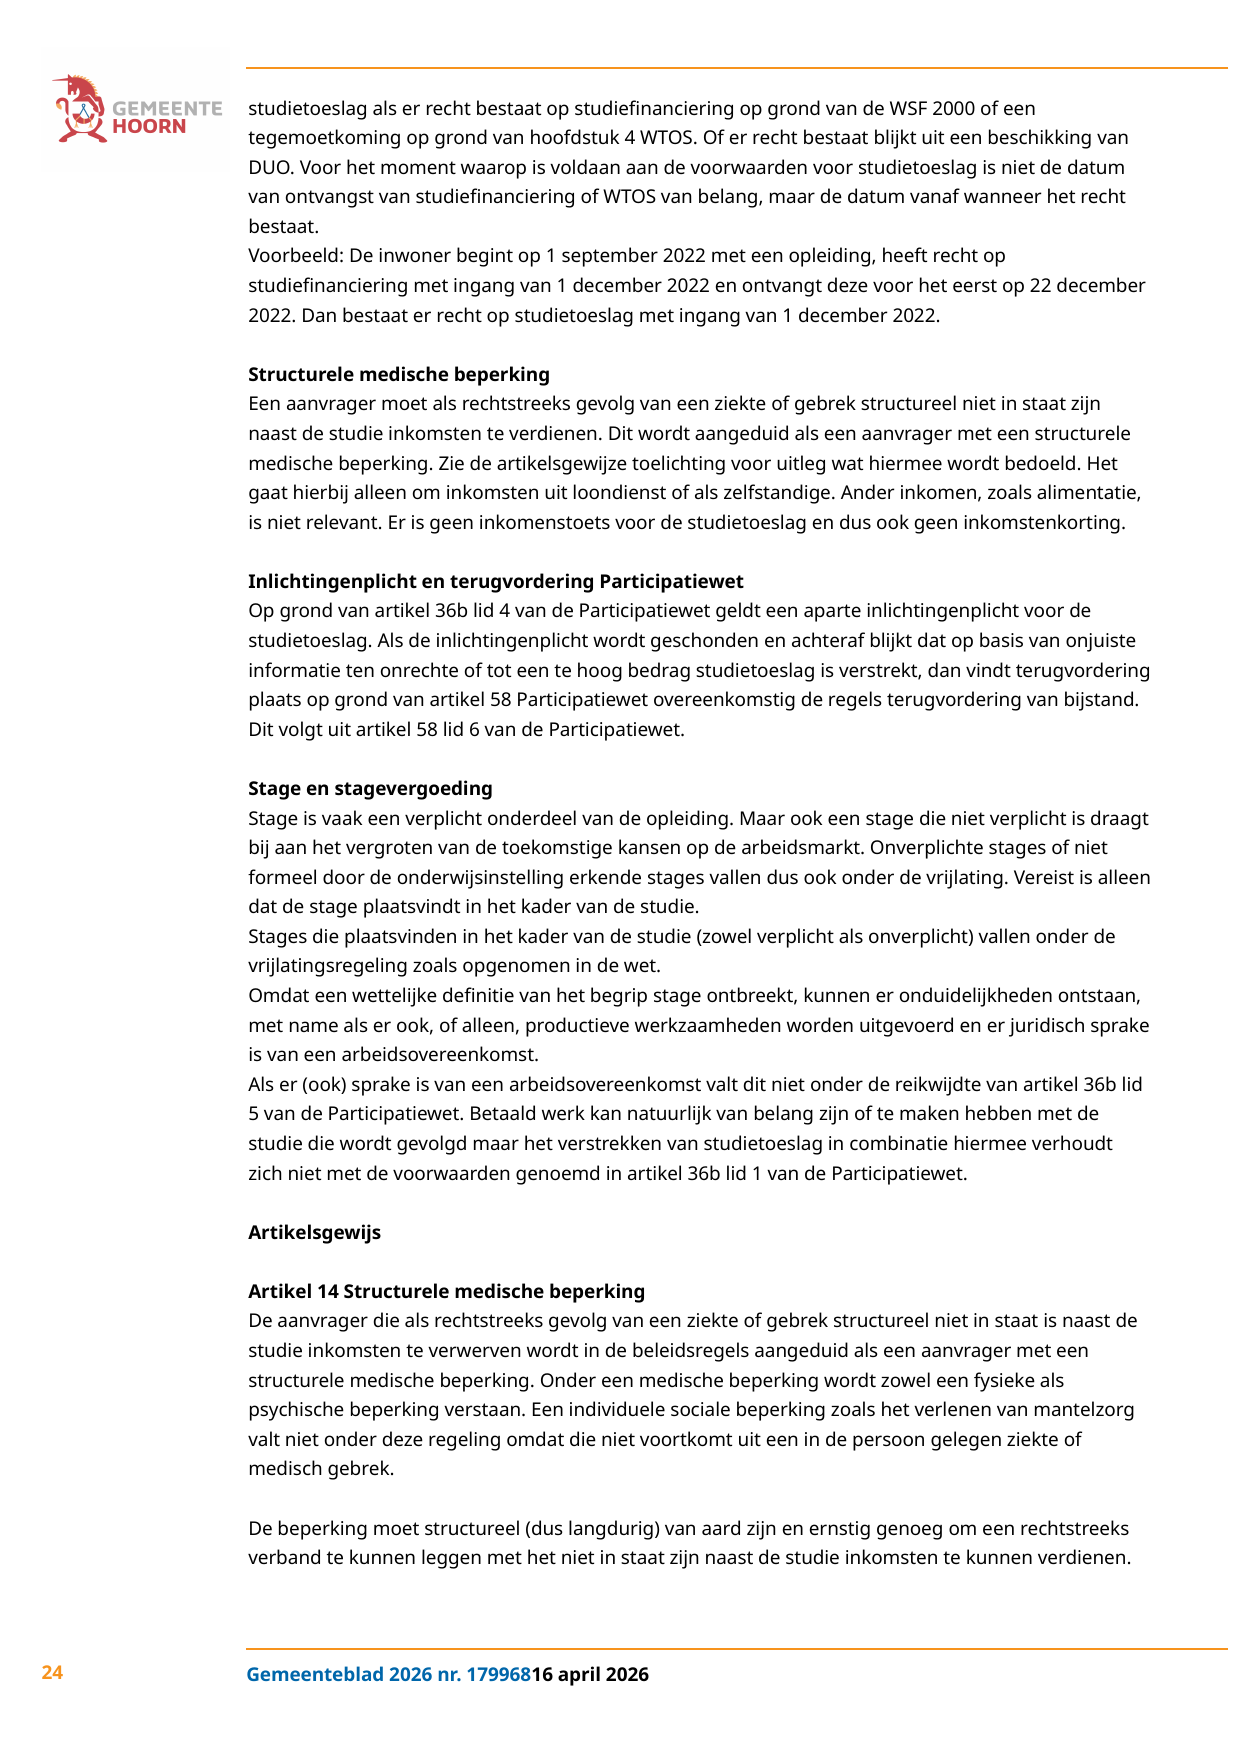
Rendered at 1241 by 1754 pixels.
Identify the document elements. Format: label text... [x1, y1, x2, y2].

text De aanvrager die als rechtstreeks gevolg van een ziekte of gebrek structureel niet in staat is naast de studie inkomsten te verwerven wordt in de beleidsregels aangeduid als een aanvrager met een structurele medische beperking. Onder een medische beperking wordt zowel een fysieke als psychische beperking verstaan. Een individuele sociale beperking zoals het verlenen van mantelzorg valt niet onder deze regeling omdat die niet voortkomt uit een in de persoon gelegen ziekte of medisch gebrek. [248, 1308, 1152, 1481]
text Structurele medische beperking [248, 361, 1152, 387]
text De beperking moet structureel (dus langdurig) van aard zijn en ernstig genoeg om een rechtstreeks verband te kunnen leggen met het niet in staat zijn naast de studie inkomsten te kunnen verdienen. [248, 1515, 1152, 1570]
picture [41, 47, 231, 172]
text Omdat een wettelijke definitie van het begrip stage ontbreekt, kunnen er onduidelijkheden ontstaan, met name als er ook, of alleen, productieve werkzaamheden worden uitgevoerd en er juridisch sprake is van een arbeidsovereenkomst. [248, 982, 1152, 1067]
text Als er (ook) sprake is van een arbeidsovereenkomst valt dit niet onder de reikwijdte van artikel 36b lid 5 van de Participatiewet. Betaald werk kan natuurlijk van belang zijn of te maken hebben met de studie die wordt gevolgd maar het verstrekken van studietoeslag in combinatie hiermee verhoudt zich niet met de voorwaarden genoemd in artikel 36b lid 1 van de Participatiewet. [248, 1071, 1152, 1186]
text Stages die plaatsvinden in het kader van de studie (zowel verplicht als onverplicht) vallen onder de vrijlatingsregeling zoals opgenomen in de wet. [248, 923, 1152, 978]
text Een aanvrager moet als rechtstreeks gevolg van een ziekte of gebrek structureel niet in staat zijn naast de studie inkomsten te verdienen. Dit wordt aangeduid als een aanvrager met een structurele medische beperking. Zie de artikelsgewijze toelichting voor uitleg wat hiermee wordt bedoeld. Het gaat hierbij alleen om inkomsten uit loondienst of als zelfstandige. Ander inkomen, zoals alimentatie, is niet relevant. Er is geen inkomenstoets voor de studietoeslag en dus ook geen inkomstenkorting. [248, 391, 1152, 535]
text Artikelsgewijs [248, 1219, 1152, 1245]
text Inlichtingenplicht en terugvordering Participatiewet [248, 568, 1152, 594]
text Artikel 14 Structurele medische beperking [248, 1278, 1152, 1304]
text studietoeslag als er recht bestaat op studiefinanciering op grond van de WSF 2000 of een tegemoetkoming op grond van hoofdstuk 4 WTOS. Of er recht bestaat blijkt uit een beschikking van DUO. Voor het moment waarop is voldaan aan de voorwaarden voor studietoeslag is niet de datum van ontvangst van studiefinanciering of WTOS van belang, maar de datum vanaf wanneer het recht bestaat. [248, 95, 1152, 239]
text Voorbeeld: De inwoner begint op 1 september 2022 met een opleiding, heeft recht op studiefinanciering met ingang van 1 december 2022 en ontvangt deze voor het eerst op 22 december 2022. Dan bestaat er recht op studietoeslag met ingang van 1 december 2022. [248, 243, 1152, 328]
text Op grond van artikel 36b lid 4 van de Participatiewet geldt een aparte inlichtingenplicht voor de studietoeslag. Als de inlichtingenplicht wordt geschonden en achteraf blijkt dat op basis van onjuiste informatie ten onrechte of tot een te hoog bedrag studietoeslag is verstrekt, dan vindt terugvordering plaats op grond van artikel 58 Participatiewet overeenkomstig de regels terugvordering van bijstand. Dit volgt uit artikel 58 lid 6 van de Participatiewet. [248, 598, 1152, 742]
text Stage is vaak een verplicht onderdeel van de opleiding. Maar ook een stage die niet verplicht is draagt bij aan het vergroten van de toekomstige kansen op de arbeidsmarkt. Onverplichte stages of niet formeel door de onderwijsinstelling erkende stages vallen dus ook onder de vrijlating. Vereist is alleen dat de stage plaatsvindt in het kader van de studie. [248, 805, 1152, 919]
text Stage en stagevergoeding [248, 775, 1152, 801]
